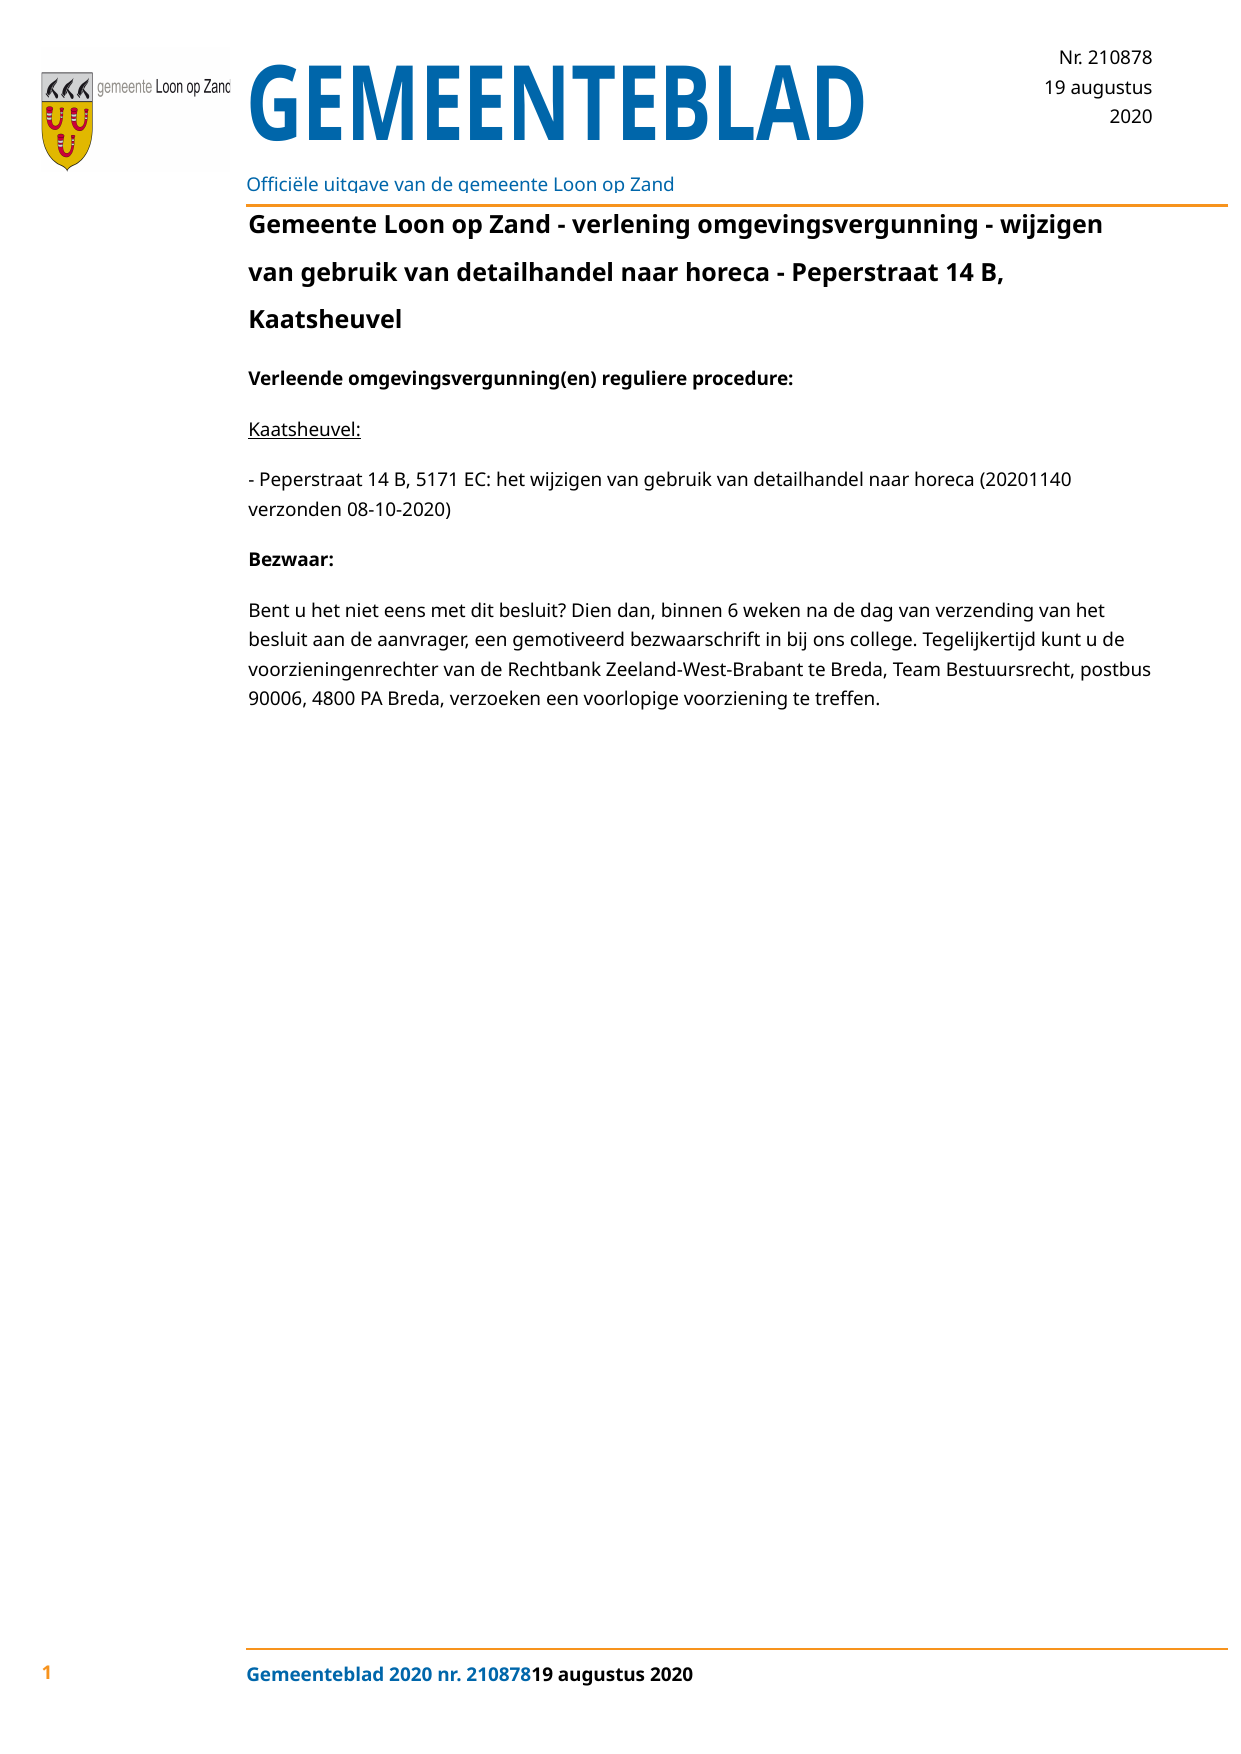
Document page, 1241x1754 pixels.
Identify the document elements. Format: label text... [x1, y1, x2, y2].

text Bezwaar: [248, 546, 1152, 572]
text - Peperstraat 14 B, 5171 EC: het wijzigen van gebruik van detailhandel naar horeca (20201140 verzonden 08-10-2020) [248, 466, 1152, 522]
text Bent u het niet eens met dit besluit? Dien dan, binnen 6 weken na de dag van verzending van het besluit aan de aanvrager, een gemotiveerd bezwaarschrift in bij ons college. Tegelijkertijd kunt u de voorzieningenrechter van de Rechtbank Zeeland-West-Brabant te Breda, Team Bestuursrecht, postbus 90006, 4800 PA Breda, verzoeken een voorlopige voorziening te treffen. [248, 597, 1152, 711]
text Verleende omgevingsvergunning(en) reguliere procedure: [248, 366, 1152, 391]
text Kaatsheuvel: [248, 416, 1152, 442]
picture [41, 47, 231, 172]
text Gemeente Loon op Zand - verlening omgevingsvergunning - wijzigen van gebruik van detailhandel naar horeca - Peperstraat 14 B, Kaatsheuvel [248, 207, 1152, 336]
